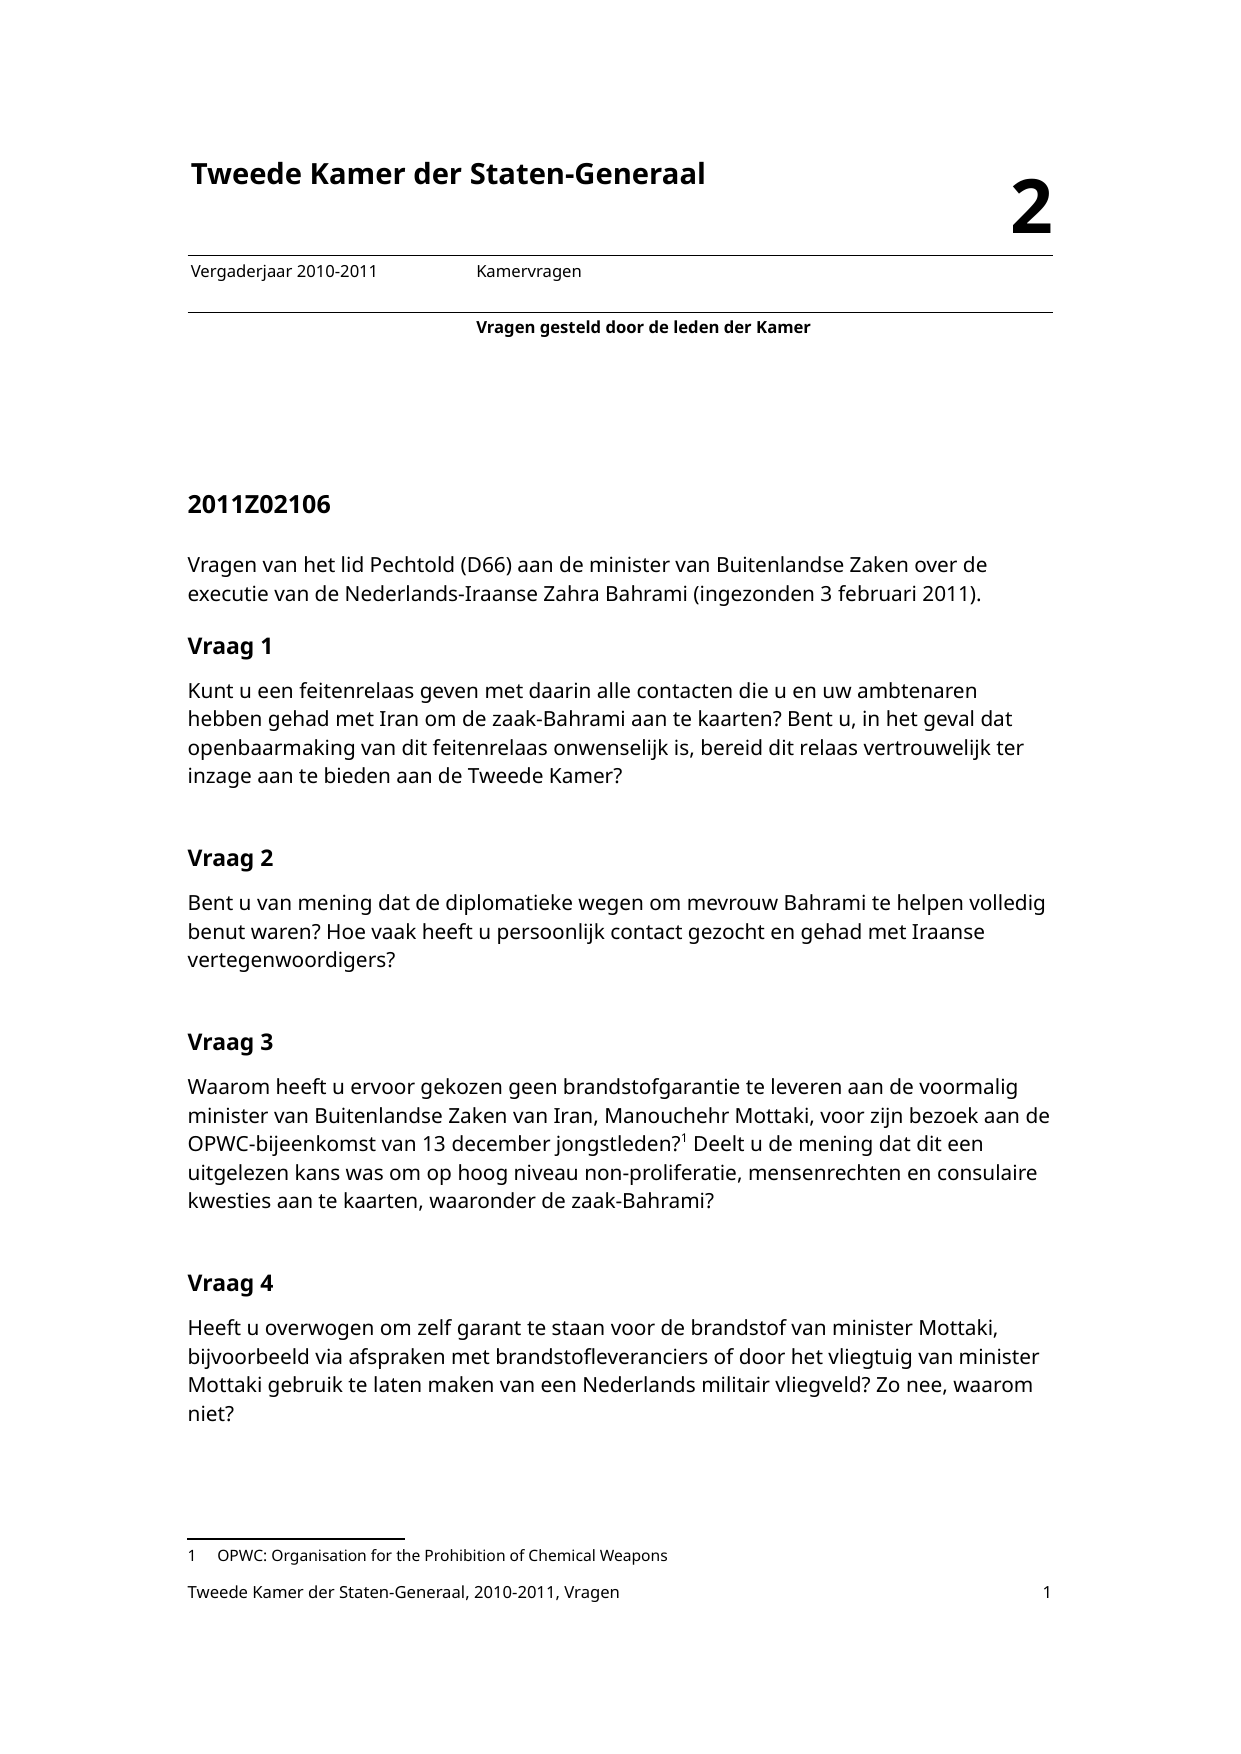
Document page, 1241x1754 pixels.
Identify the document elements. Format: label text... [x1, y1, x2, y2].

subtitle Vraag 3 [187, 1026, 1053, 1057]
table_cell Vragen gesteld door de leden der Kamer [473, 313, 1053, 339]
text Vragen van het lid Pechtold (D66) aan de minister van Buitenlandse Zaken over de executie van de Nederlands-Iraanse Zahra Bahrami (ingezonden 3 februari 2011). [187, 550, 1053, 607]
text OPWC: Organisation for the Prohibition of Chemical Weapons [187, 1538, 1053, 1566]
text Heeft u overwogen om zelf garant te staan voor de brandstof van minister Mottaki, bijvoorbeeld via afspraken met brandstofleveranciers of door het vliegtuig van minister Mottaki gebruik te laten maken van een Nederlands militair vliegveld? Zo nee, waarom niet? [187, 1313, 1053, 1427]
subtitle Vraag 4 [187, 1267, 1053, 1298]
text Kunt u een feitenrelaas geven met daarin alle contacten die u en uw ambtenaren hebben gehad met Iran om de zaak-Bahrami aan te kaarten? Bent u, in het geval dat openbaarmaking van dit feitenrelaas onwenselijk is, bereid dit relaas vertrouwelijk ter inzage aan te bieden aan de Tweede Kamer? [187, 676, 1053, 790]
table_cell Vergaderjaar 2010-2011 [188, 256, 473, 312]
text Waarom heeft u ervoor gekozen geen brandstofgarantie te leveren aan de voormalig minister van Buitenlandse Zaken van Iran, Manouchehr Mottaki, voor zijn bezoek aan de OPWC-bijeenkomst van 13 december jongstleden? Deelt u de mening dat dit een uitgelezen kans was om op hoog niveau non-proliferatie, mensenrechten en consulaire kwesties aan te kaarten, waaronder de zaak-Bahrami? [187, 1072, 1053, 1215]
text 2011Z02106 [187, 487, 1053, 521]
text Bent u van mening dat de diplomatieke wegen om mevrouw Bahrami te helpen volledig benut waren? Hoe vaak heeft u persoonlijk contact gezocht en gehad met Iraanse vertegenwoordigers? [187, 888, 1053, 974]
table_cell [188, 313, 473, 339]
subtitle Vraag 2 [187, 842, 1053, 873]
table_cell Kamervragen [473, 256, 1053, 312]
table_header 2 [880, 150, 1053, 255]
table_header Tweede Kamer der Staten-Generaal [188, 150, 879, 255]
subtitle Vraag 1 [187, 630, 1053, 661]
